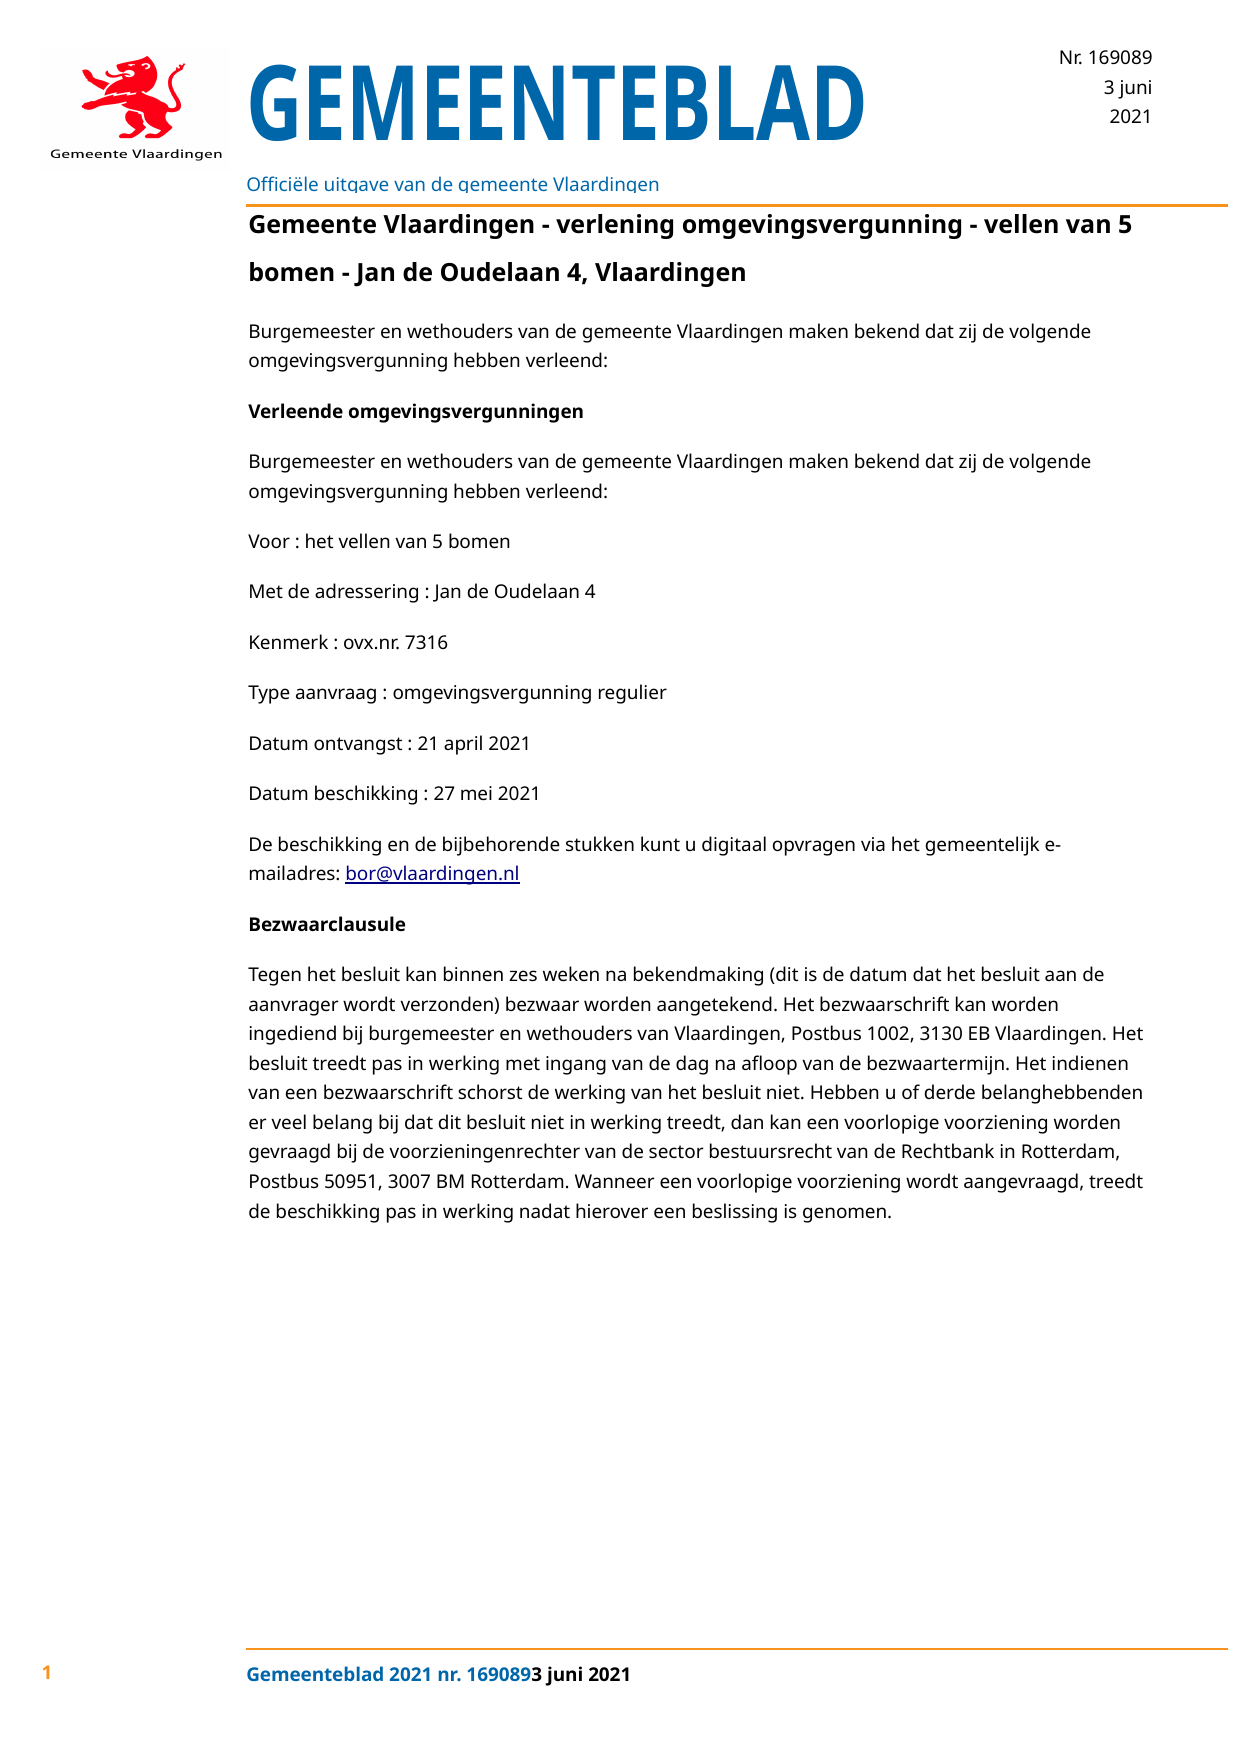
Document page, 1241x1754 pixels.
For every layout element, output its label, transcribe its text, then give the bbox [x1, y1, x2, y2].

text Datum ontvangst : 21 april 2021 [248, 730, 1152, 756]
text Gemeente Vlaardingen - verlening omgevingsvergunning - vellen van 5 bomen - Jan de Oudelaan 4, Vlaardingen [248, 207, 1152, 288]
text Kenmerk : ovx.nr. 7316 [248, 629, 1152, 655]
text Datum beschikking : 27 mei 2021 [248, 780, 1152, 806]
text Type aanvraag : omgevingsvergunning regulier [248, 679, 1152, 705]
text De beschikking en de bijbehorende stukken kunt u digitaal opvragen via het gemeentelijk e-mailadres: bor@vlaardingen.nl [248, 831, 1152, 886]
text Tegen het besluit kan binnen zes weken na bekendmaking (dit is de datum dat het besluit aan de aanvrager wordt verzonden) bezwaar worden aangetekend. Het bezwaarschrift kan worden ingediend bij burgemeester en wethouders van Vlaardingen, Postbus 1002, 3130 EB Vlaardingen. Het besluit treedt pas in werking met ingang van de dag na afloop van de bezwaartermijn. Het indienen van een bezwaarschrift schorst de werking van het besluit niet. Hebben u of derde belanghebbenden er veel belang bij dat dit besluit niet in werking treedt, dan kan een voorlopige voorziening worden gevraagd bij de voorzieningenrechter van de sector bestuursrecht van de Rechtbank in Rotterdam, Postbus 50951, 3007 BM Rotterdam. Wanneer een voorlopige voorziening wordt aangevraagd, treedt de beschikking pas in werking nadat hierover een beslissing is genomen. [248, 961, 1152, 1224]
text Bezwaarclausule [248, 911, 1152, 937]
text Burgemeester en wethouders van de gemeente Vlaardingen maken bekend dat zij de volgende omgevingsvergunning hebben verleend: [248, 448, 1152, 504]
text Burgemeester en wethouders van de gemeente Vlaardingen maken bekend dat zij de volgende omgevingsvergunning hebben verleend: [248, 318, 1152, 373]
text Met de adressering : Jan de Oudelaan 4 [248, 579, 1152, 604]
text Voor : het vellen van 5 bomen [248, 528, 1152, 554]
picture [41, 47, 231, 172]
text Verleende omgevingsvergunningen [248, 398, 1152, 424]
